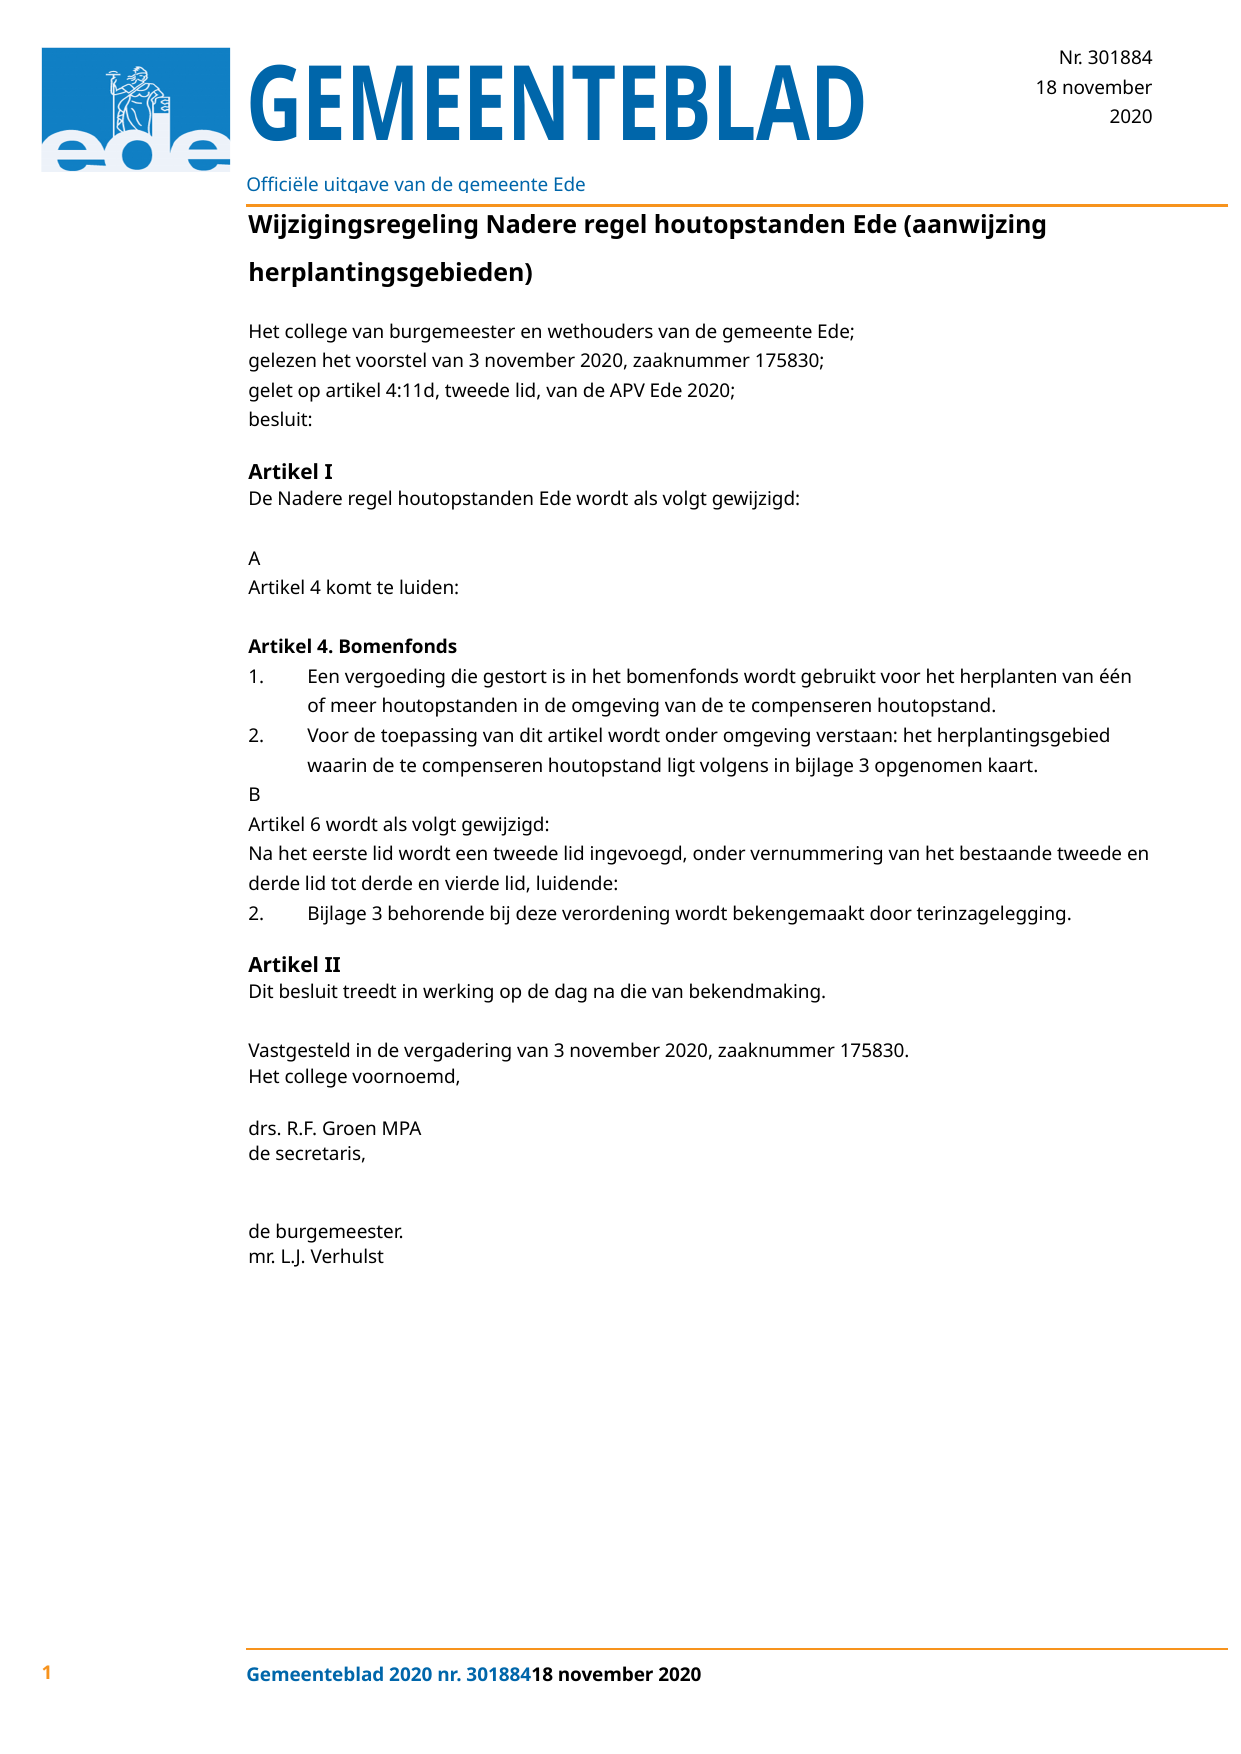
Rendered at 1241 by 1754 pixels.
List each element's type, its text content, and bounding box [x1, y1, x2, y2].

text de burgemeester. [248, 1218, 1152, 1243]
text besluit: [248, 407, 1152, 432]
text De Nadere regel houtopstanden Ede wordt als volgt gewijzigd: [248, 486, 1152, 511]
text gelezen het voorstel van 3 november 2020, zaaknummer 175830; [248, 347, 1152, 373]
text Artikel 6 wordt als volgt gewijzigd: [248, 811, 1152, 837]
text Dit besluit treedt in werking op de dag na die van bekendmaking. [248, 978, 1152, 1004]
text Artikel 4. Bomenfonds [248, 633, 1152, 659]
text B [248, 781, 1152, 807]
text Vastgesteld in de vergadering van 3 november 2020, zaaknummer 175830. [248, 1038, 1152, 1063]
text de secretaris, [248, 1141, 1152, 1166]
text Het college voornoemd, [248, 1063, 1152, 1089]
text Het college van burgemeester en wethouders van de gemeente Ede; [248, 318, 1152, 344]
text A [248, 545, 1152, 570]
text Artikel II [248, 950, 1152, 978]
list Bijlage 3 behorende bij deze verordening wordt bekengemaakt door terinzagelegging. [248, 900, 1152, 925]
text drs. R.F. Groen MPA [248, 1115, 1152, 1141]
text mr. L.J. Verhulst [248, 1243, 1152, 1269]
text Artikel I [248, 457, 1152, 486]
picture [41, 47, 231, 172]
text Artikel 4 komt te luiden: [248, 574, 1152, 600]
list Voor de toepassing van dit artikel wordt onder omgeving verstaan: het herplantingsgebied waarin de te compenseren houtopstand ligt volgens in bijlage 3 opgenomen kaart. [248, 722, 1152, 777]
list Een vergoeding die gestort is in het bomenfonds wordt gebruikt voor het herplanten van één of meer houtopstanden in de omgeving van de te compenseren houtopstand. [248, 663, 1152, 718]
text Wijzigingsregeling Nadere regel houtopstanden Ede (aanwijzing herplantingsgebieden) [248, 207, 1152, 288]
text Na het eerste lid wordt een tweede lid ingevoegd, onder vernummering van het bestaande tweede en derde lid tot derde en vierde lid, luidende: [248, 841, 1152, 896]
text gelet op artikel 4:11d, tweede lid, van de APV Ede 2020; [248, 377, 1152, 403]
